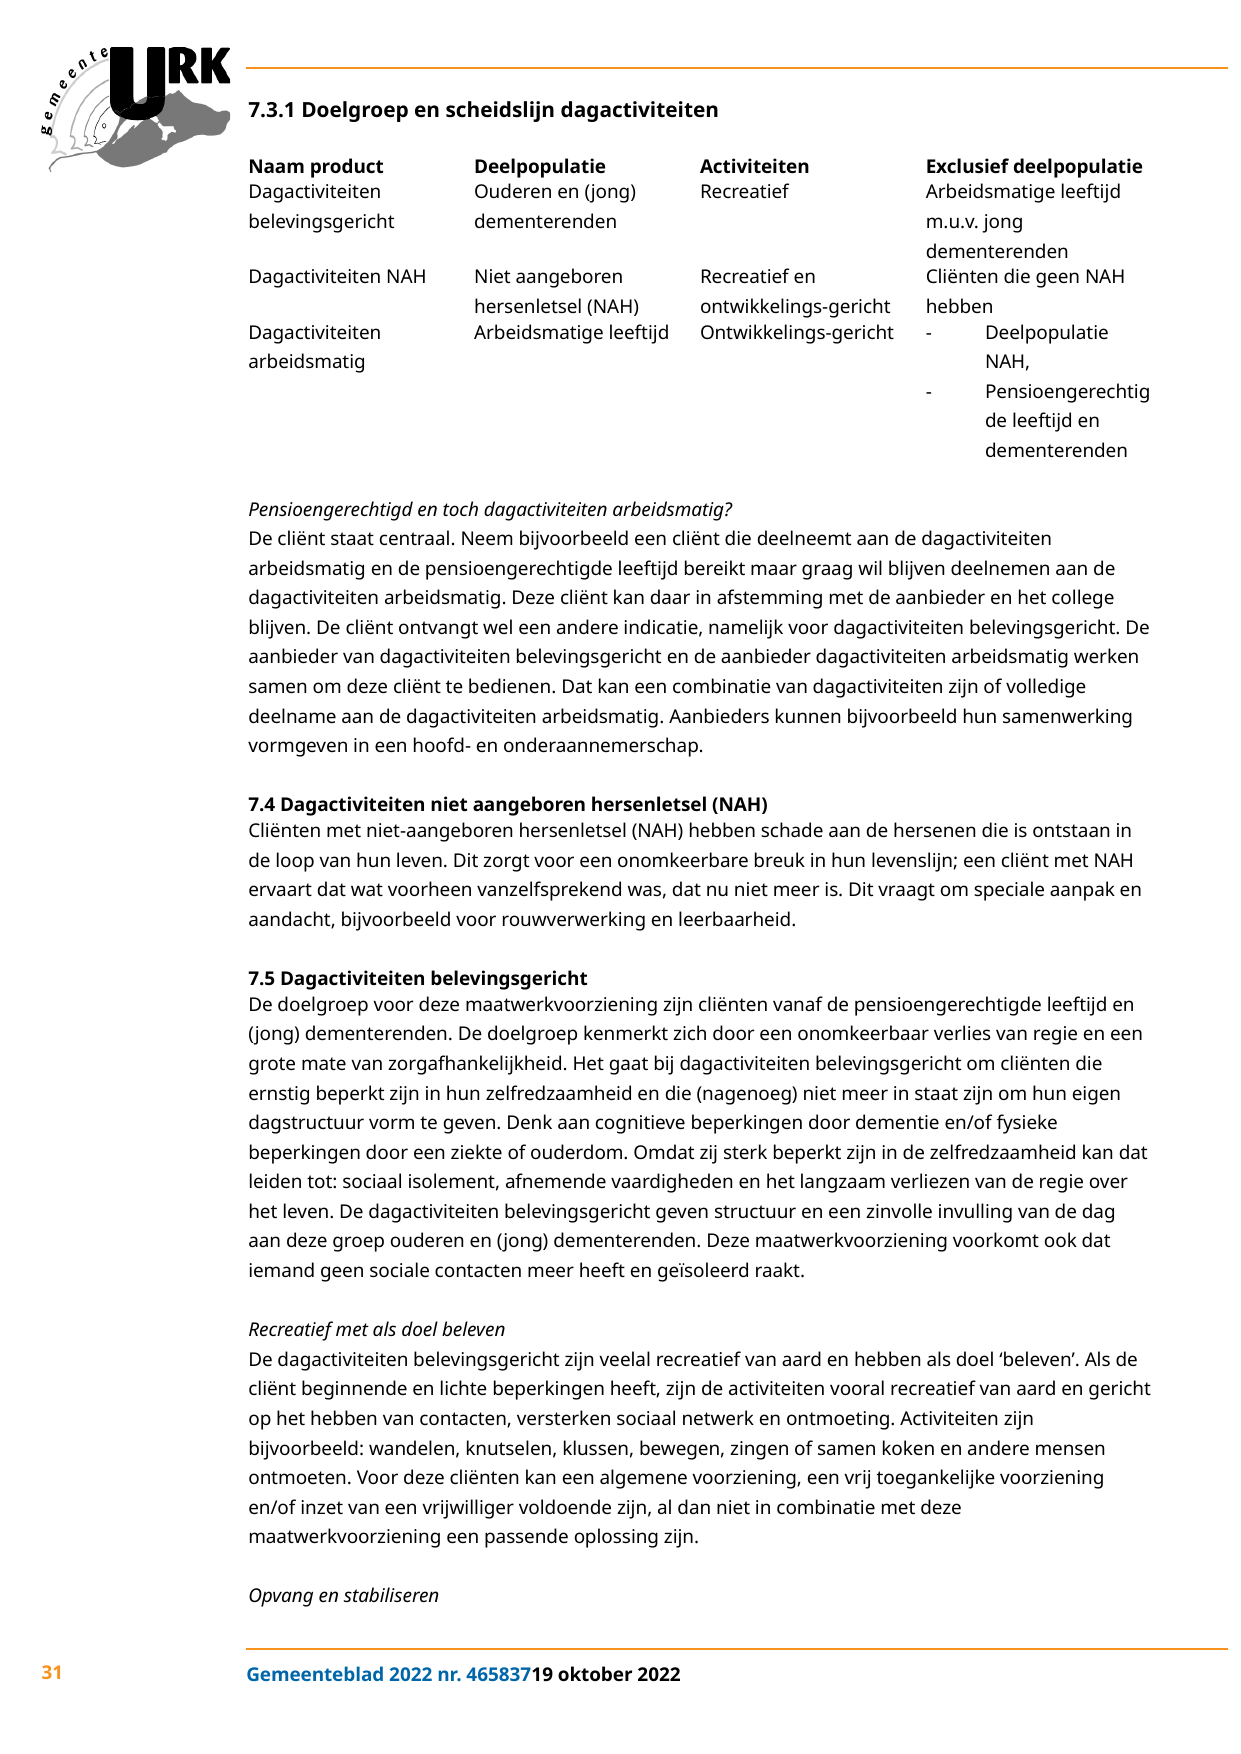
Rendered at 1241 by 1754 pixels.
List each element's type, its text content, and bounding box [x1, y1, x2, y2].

text De cliënt staat centraal. Neem bijvoorbeeld een cliënt die deelneemt aan de dagactiviteiten arbeidsmatig en de pensioengerechtigde leeftijd bereikt maar graag wil blijven deelnemen aan de dagactiviteiten arbeidsmatig. Deze cliënt kan daar in afstemming met de aanbieder en het college blijven. De cliënt ontvangt wel een andere indicatie, namelijk voor dagactiviteiten belevingsgericht. De aanbieder van dagactiviteiten belevingsgericht en de aanbieder dagactiviteiten arbeidsmatig werken samen om deze cliënt te bedienen. Dat kan een combinatie van dagactiviteiten zijn of volledige deelname aan de dagactiviteiten arbeidsmatig. Aanbieders kunnen bijvoorbeeld hun samenwerking vormgeven in een hoofd- en onderaannemerschap. [248, 525, 1152, 758]
table_cell Arbeidsmatige leeftijd m.u.v. jong dementerenden [926, 179, 1152, 263]
table_cell Arbeidsmatige leeftijd [474, 319, 700, 463]
table_cell Dagactiviteiten arbeidsmatig [248, 319, 474, 463]
text 7.3.1 Doelgroep en scheidslijn dagactiviteiten [248, 95, 1152, 123]
text De dagactiviteiten belevingsgericht zijn veelal recreatief van aard en hebben als doel ‘beleven’. Als de cliënt beginnende en lichte beperkingen heeft, zijn de activiteiten vooral recreatief van aard en gericht op het hebben van contacten, versterken sociaal netwerk en ontmoeting. Activiteiten zijn bijvoorbeeld: wandelen, knutselen, klussen, bewegen, zingen of samen koken en andere mensen ontmoeten. Voor deze cliënten kan een algemene voorziening, een vrij toegankelijke voorziening en/of inzet van een vrijwilliger voldoende zijn, al dan niet in combinatie met deze maatwerkvoorziening een passende oplossing zijn. [248, 1346, 1152, 1549]
text Pensioengerechtigd en toch dagactiviteiten arbeidsmatig? [248, 496, 1152, 521]
text Recreatief met als doel beleven [248, 1316, 1152, 1342]
table_cell Dagactiviteiten belevingsgericht [248, 179, 474, 263]
text Cliënten met niet-aangeboren hersenletsel (NAH) hebben schade aan de hersenen die is ontstaan in de loop van hun leven. Dit zorgt voor een onomkeerbare breuk in hun levenslijn; een cliënt met NAH ervaart dat wat voorheen vanzelfsprekend was, dat nu niet meer is. Dit vraagt om speciale aanpak en aandacht, bijvoorbeeld voor rouwverwerking en leerbaarheid. [248, 817, 1152, 932]
table_header Exclusief deelpopulatie [926, 153, 1152, 179]
table_header Deelpopulatie [474, 153, 700, 179]
text 7.4 Dagactiviteiten niet aangeboren hersenletsel (NAH) [248, 792, 1152, 817]
text De doelgroep voor deze maatwerkvoorziening zijn cliënten vanaf de pensioengerechtigde leeftijd en (jong) dementerenden. De doelgroep kenmerkt zich door een onomkeerbaar verlies van regie en een grote mate van zorgafhankelijkheid. Het gaat bij dagactiviteiten belevingsgericht om cliënten die ernstig beperkt zijn in hun zelfredzaamheid en die (nagenoeg) niet meer in staat zijn om hun eigen dagstructuur vorm te geven. Denk aan cognitieve beperkingen door dementie en/of fysieke beperkingen door een ziekte of ouderdom. Omdat zij sterk beperkt zijn in de zelfredzaamheid kan dat leiden tot: sociaal isolement, afnemende vaardigheden en het langzaam verliezen van de regie over het leven. De dagactiviteiten belevingsgericht geven structuur en een zinvolle invulling van de dag aan deze groep ouderen en (jong) dementerenden. Deze maatwerkvoorziening voorkomt ook dat iemand geen sociale contacten meer heeft en geïsoleerd raakt. [248, 991, 1152, 1283]
table_cell Recreatief en ontwikkelings-gericht [700, 264, 926, 319]
table_header Naam product [248, 153, 474, 179]
text Opvang en stabiliseren [248, 1583, 1152, 1608]
table_cell Ouderen en (jong) dementerenden [474, 179, 700, 263]
text 7.5 Dagactiviteiten belevingsgericht [248, 965, 1152, 991]
table_cell Dagactiviteiten NAH [248, 264, 474, 319]
picture [41, 47, 231, 172]
table_cell Niet aangeboren hersenletsel (NAH) [474, 264, 700, 319]
table_cell Ontwikkelings-gericht [700, 319, 926, 463]
table_cell Deelpopulatie NAH, Pensioengerechtigde leeftijd en dementerenden [926, 319, 1152, 463]
table_cell Recreatief [700, 179, 926, 263]
table_header Activiteiten [700, 153, 926, 179]
table_cell Cliënten die geen NAH hebben [926, 264, 1152, 319]
